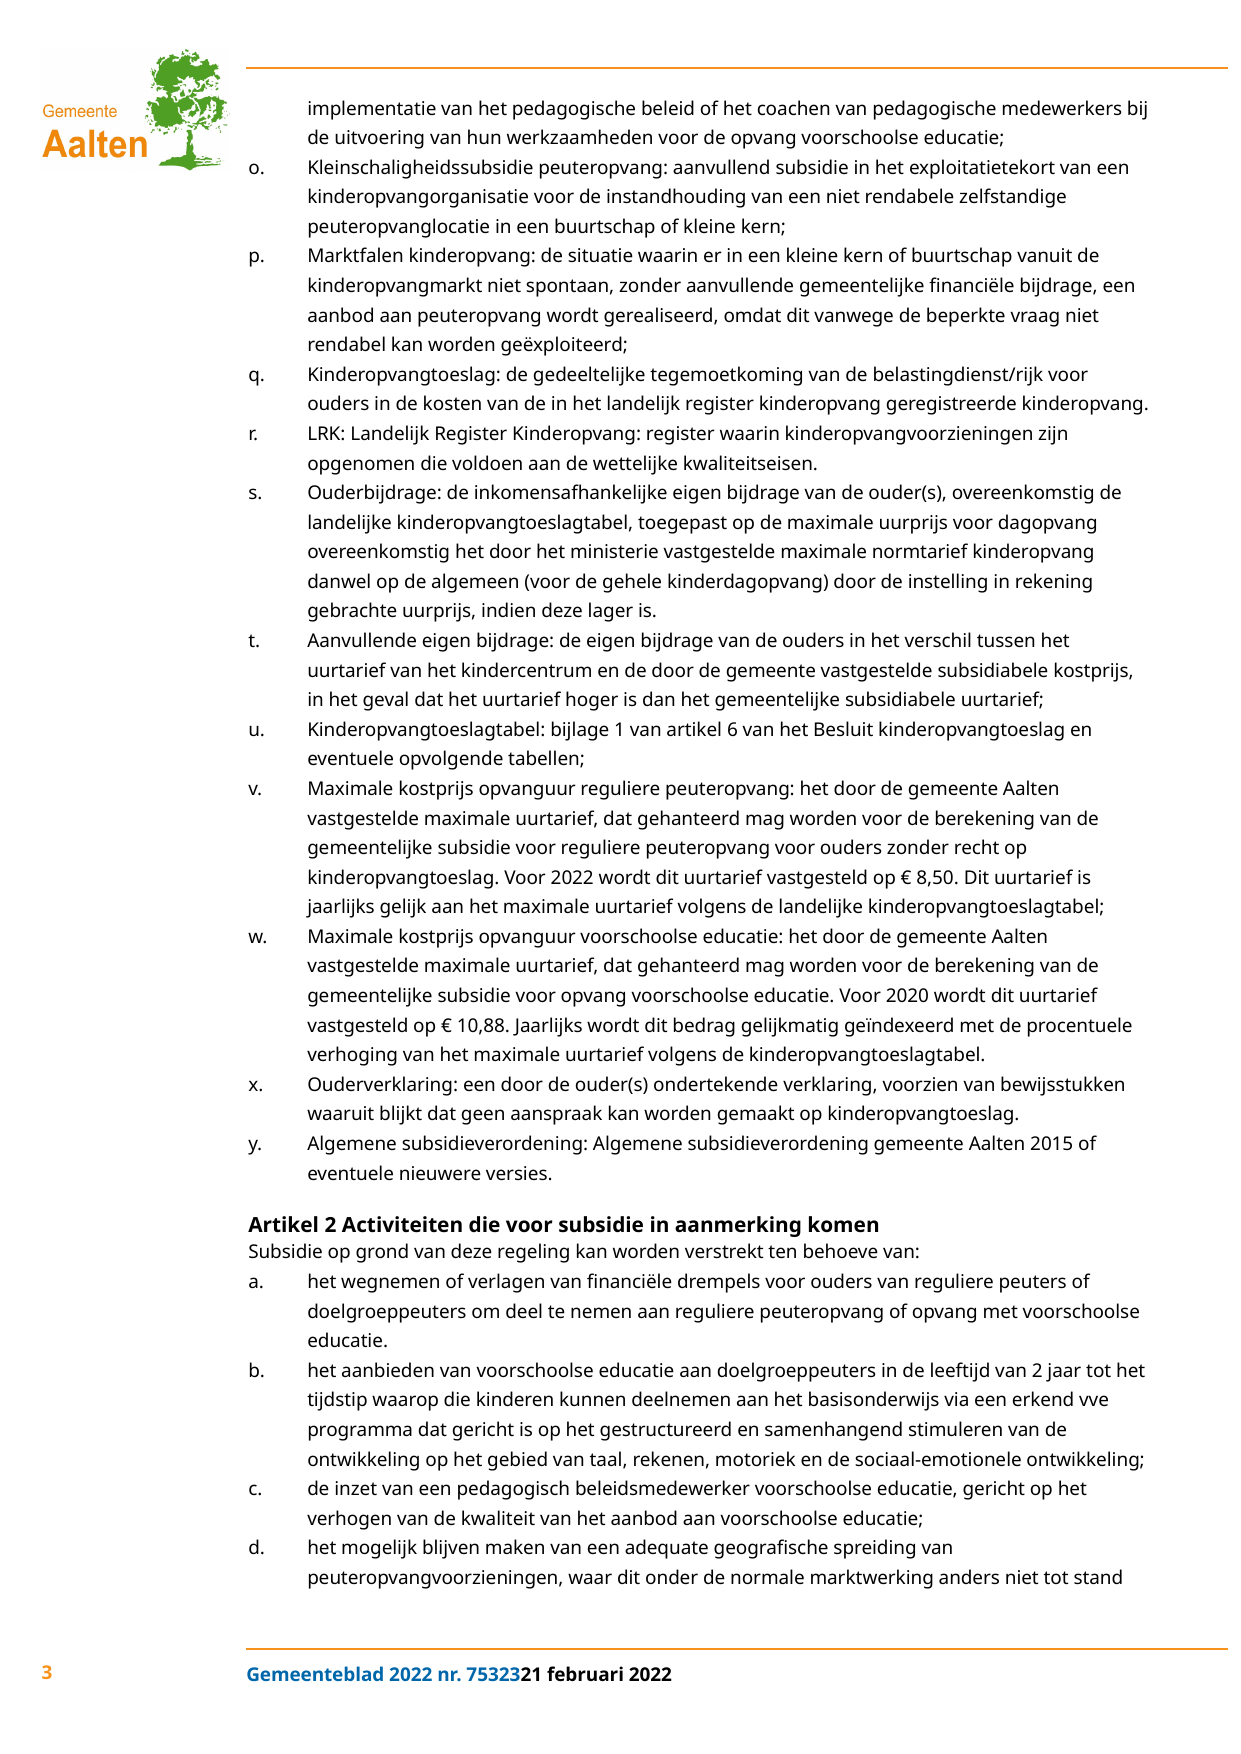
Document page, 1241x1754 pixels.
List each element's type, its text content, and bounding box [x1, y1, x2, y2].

list Kinderopvangtoeslag: de gedeeltelijke tegemoetkoming van de belastingdienst/rijk voor ouders in de kosten van de in het landelijk register kinderopvang geregistreerde kinderopvang. [248, 361, 1152, 416]
list LRK: Landelijk Register Kinderopvang: register waarin kinderopvangvoorzieningen zijn opgenomen die voldoen aan de wettelijke kwaliteitseisen. [248, 420, 1152, 476]
list het aanbieden van voorschoolse educatie aan doelgroeppeuters in de leeftijd van 2 jaar tot het tijdstip waarop die kinderen kunnen deelnemen aan het basisonderwijs via een erkend vve programma dat gericht is op het gestructureerd en samenhangend stimuleren van de ontwikkeling op het gebied van taal, rekenen, motoriek en de sociaal-emotionele ontwikkeling; [248, 1357, 1152, 1471]
list het wegnemen of verlagen van financiële drempels voor ouders van reguliere peuters of doelgroeppeuters om deel te nemen aan reguliere peuteropvang of opvang met voorschoolse educatie. [248, 1268, 1152, 1353]
list Maximale kostprijs opvanguur voorschoolse educatie: het door de gemeente Aalten vastgestelde maximale uurtarief, dat gehanteerd mag worden voor de berekening van de gemeentelijke subsidie voor opvang voorschoolse educatie. Voor 2020 wordt dit uurtarief vastgesteld op € 10,88. Jaarlijks wordt dit bedrag gelijkmatig geïndexeerd met de procentuele verhoging van het maximale uurtarief volgens de kinderopvangtoeslagtabel. [248, 923, 1152, 1067]
list Maximale kostprijs opvanguur reguliere peuteropvang: het door de gemeente Aalten vastgestelde maximale uurtarief, dat gehanteerd mag worden voor de berekening van de gemeentelijke subsidie voor reguliere peuteropvang voor ouders zonder recht op kinderopvangtoeslag. Voor 2022 wordt dit uurtarief vastgesteld op € 8,50. Dit uurtarief is jaarlijks gelijk aan het maximale uurtarief volgens de landelijke kinderopvangtoeslagtabel; [248, 775, 1152, 919]
text Artikel 2 Activiteiten die voor subsidie in aanmerking komen [248, 1210, 1152, 1239]
list het mogelijk blijven maken van een adequate geografische spreiding van peuteropvangvoorzieningen, waar dit onder de normale marktwerking anders niet tot stand [248, 1534, 1152, 1590]
list Marktfalen kinderopvang: de situatie waarin er in een kleine kern of buurtschap vanuit de kinderopvangmarkt niet spontaan, zonder aanvullende gemeentelijke financiële bijdrage, een aanbod aan peuteropvang wordt gerealiseerd, omdat dit vanwege de beperkte vraag niet rendabel kan worden geëxploiteerd; [248, 243, 1152, 357]
text Subsidie op grond van deze regeling kan worden verstrekt ten behoeve van: [248, 1239, 1152, 1264]
list de inzet van een pedagogisch beleidsmedewerker voorschoolse educatie, gericht op het verhogen van de kwaliteit van het aanbod aan voorschoolse educatie; [248, 1475, 1152, 1531]
list Algemene subsidieverordening: Algemene subsidieverordening gemeente Aalten 2015 of eventuele nieuwere versies. [248, 1130, 1152, 1186]
list Ouderbijdrage: de inkomensafhankelijke eigen bijdrage van de ouder(s), overeenkomstig de landelijke kinderopvangtoeslagtabel, toegepast op de maximale uurprijs voor dagopvang overeenkomstig het door het ministerie vastgestelde maximale normtarief kinderopvang danwel op de algemeen (voor de gehele kinderdagopvang) door de instelling in rekening gebrachte uurprijs, indien deze lager is. [248, 479, 1152, 623]
list implementatie van het pedagogische beleid of het coachen van pedagogische medewerkers bij de uitvoering van hun werkzaamheden voor de opvang voorschoolse educatie; [248, 95, 1152, 150]
list Kleinschaligheidssubsidie peuteropvang: aanvullend subsidie in het exploitatietekort van een kinderopvangorganisatie voor de instandhouding van een niet rendabele zelfstandige peuteropvanglocatie in een buurtschap of kleine kern; [248, 154, 1152, 239]
list Aanvullende eigen bijdrage: de eigen bijdrage van de ouders in het verschil tussen het uurtarief van het kindercentrum en de door de gemeente vastgestelde subsidiabele kostprijs, in het geval dat het uurtarief hoger is dan het gemeentelijke subsidiabele uurtarief; [248, 627, 1152, 712]
picture [41, 47, 231, 172]
list Ouderverklaring: een door de ouder(s) ondertekende verklaring, voorzien van bewijsstukken waaruit blijkt dat geen aanspraak kan worden gemaakt op kinderopvangtoeslag. [248, 1071, 1152, 1126]
list Kinderopvangtoeslagtabel: bijlage 1 van artikel 6 van het Besluit kinderopvangtoeslag en eventuele opvolgende tabellen; [248, 716, 1152, 771]
